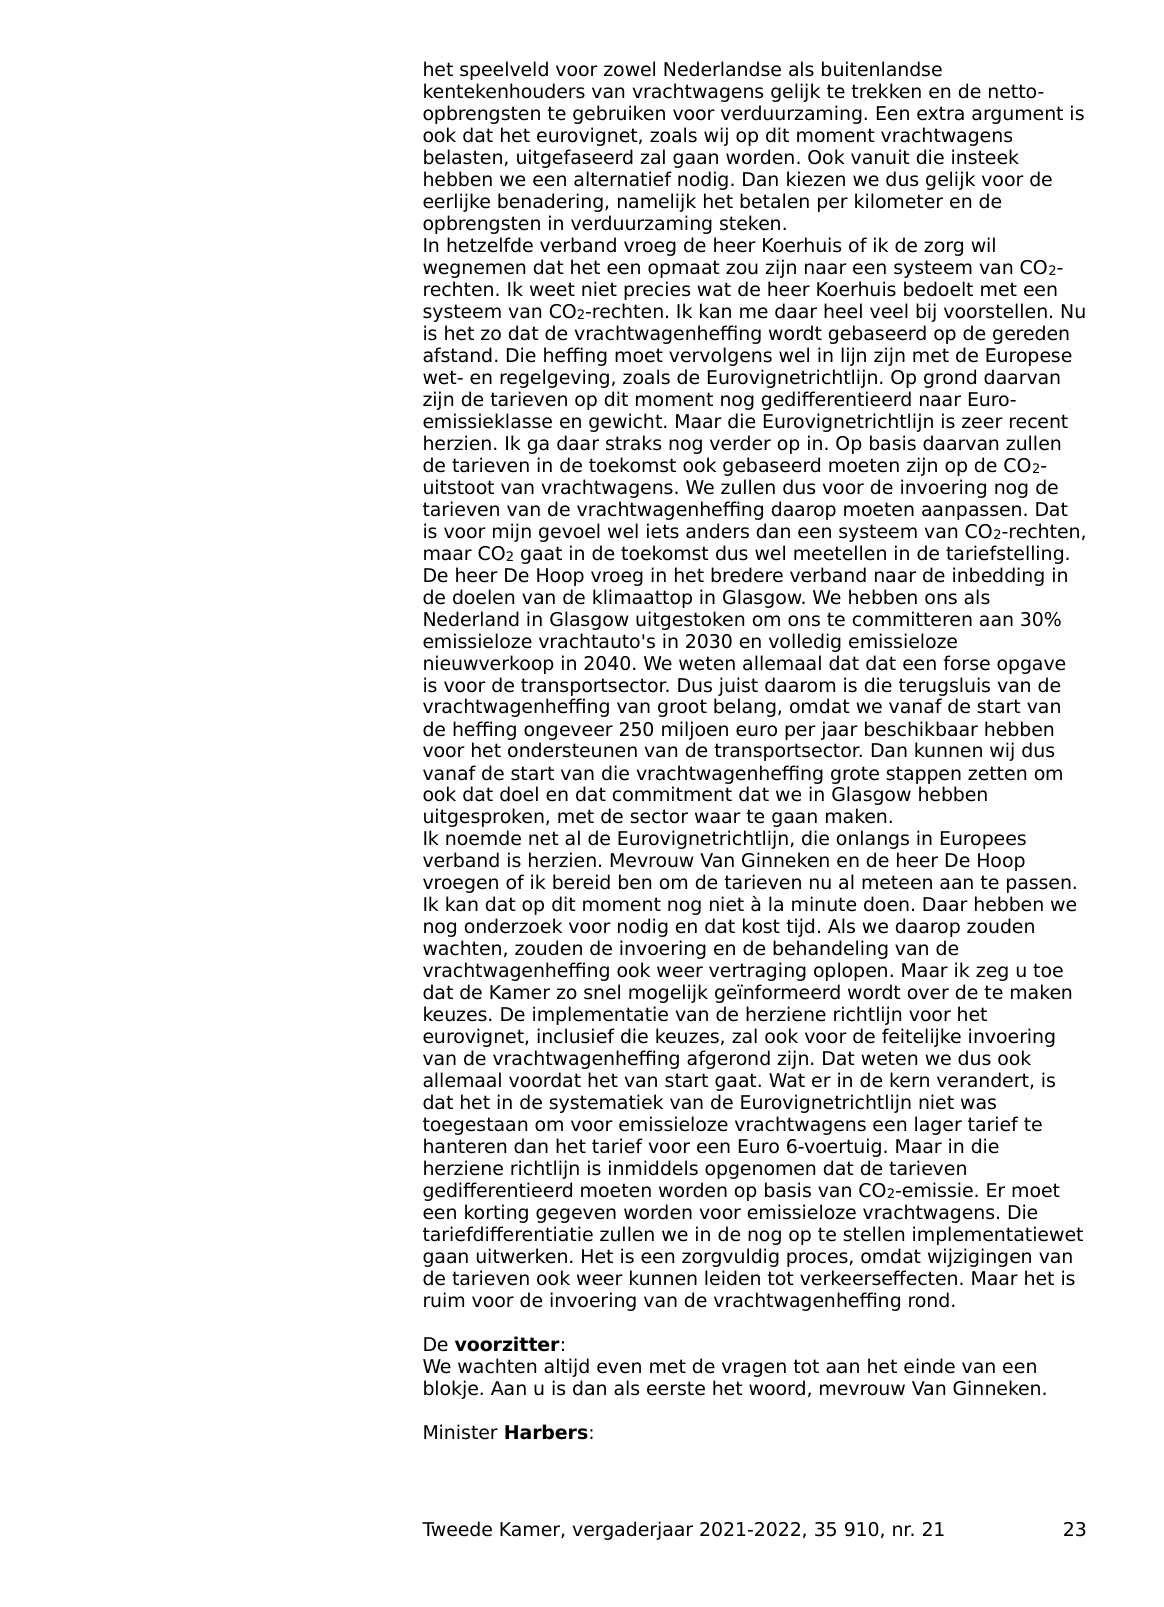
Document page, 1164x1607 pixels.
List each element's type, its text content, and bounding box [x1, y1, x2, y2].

text het speelveld voor zowel Nederlandse als buitenlandse kentekenhouders van vrachtwagens gelijk te trekken en de netto-opbrengsten te gebruiken voor verduurzaming. Een extra argument is ook dat het eurovignet, zoals wij op dit moment vrachtwagens belasten, uitgefaseerd zal gaan worden. Ook vanuit die insteek hebben we een alternatief nodig. Dan kiezen we dus gelijk voor de eerlijke benadering, namelijk het betalen per kilometer en de opbrengsten in verduurzaming steken. [422, 59, 1087, 235]
text We wachten altijd even met de vragen tot aan het einde van een blokje. Aan u is dan als eerste het woord, mevrouw Van Ginneken. [422, 1356, 1087, 1400]
text De heer De Hoop vroeg in het bredere verband naar de inbedding in de doelen van de klimaattop in Glasgow. We hebben ons als Nederland in Glasgow uitgestoken om ons te committeren aan 30% emissieloze vrachtauto's in 2030 en volledig emissieloze nieuwverkoop in 2040. We weten allemaal dat dat een forse opgave is voor de transportsector. Dus juist daarom is die terugsluis van de vrachtwagenheffing van groot belang, omdat we vanaf de start van de heffing ongeveer 250 miljoen euro per jaar beschikbaar hebben voor het ondersteunen van de transportsector. Dan kunnen wij dus vanaf de start van die vrachtwagenheffing grote stappen zetten om ook dat doel en dat commitment dat we in Glasgow hebben uitgesproken, met de sector waar te gaan maken. [422, 564, 1087, 828]
text Minister Harbers: [422, 1422, 1087, 1444]
text In hetzelfde verband vroeg de heer Koerhuis of ik de zorg wil wegnemen dat het een opmaat zou zijn naar een systeem van CO2-rechten. Ik weet niet precies wat de heer Koerhuis bedoelt met een systeem van CO2-rechten. Ik kan me daar heel veel bij voorstellen. Nu is het zo dat de vrachtwagenheffing wordt gebaseerd op de gereden afstand. Die heffing moet vervolgens wel in lijn zijn met de Europese wet- en regelgeving, zoals de Eurovignetrichtlijn. Op grond daarvan zijn de tarieven op dit moment nog gedifferentieerd naar Euro-emissieklasse en gewicht. Maar die Eurovignetrichtlijn is zeer recent herzien. Ik ga daar straks nog verder op in. Op basis daarvan zullen de tarieven in de toekomst ook gebaseerd moeten zijn op de CO2-uitstoot van vrachtwagens. We zullen dus voor de invoering nog de tarieven van de vrachtwagenheffing daarop moeten aanpassen. Dat is voor mijn gevoel wel iets anders dan een systeem van CO2-rechten, maar CO2 gaat in de toekomst dus wel meetellen in de tariefstelling. [422, 235, 1087, 564]
text De voorzitter: [422, 1334, 1087, 1356]
text Ik noemde net al de Eurovignetrichtlijn, die onlangs in Europees verband is herzien. Mevrouw Van Ginneken en de heer De Hoop vroegen of ik bereid ben om de tarieven nu al meteen aan te passen. Ik kan dat op dit moment nog niet à la minute doen. Daar hebben we nog onderzoek voor nodig en dat kost tijd. Als we daarop zouden wachten, zouden de invoering en de behandeling van de vrachtwagenheffing ook weer vertraging oplopen. Maar ik zeg u toe dat de Kamer zo snel mogelijk geïnformeerd wordt over de te maken keuzes. De implementatie van de herziene richtlijn voor het eurovignet, inclusief die keuzes, zal ook voor de feitelijke invoering van de vrachtwagenheffing afgerond zijn. Dat weten we dus ook allemaal voordat het van start gaat. Wat er in de kern verandert, is dat het in de systematiek van de Eurovignetrichtlijn niet was toegestaan om voor emissieloze vrachtwagens een lager tarief te hanteren dan het tarief voor een Euro 6-voertuig. Maar in die herziene richtlijn is inmiddels opgenomen dat de tarieven gedifferentieerd moeten worden op basis van CO2-emissie. Er moet een korting gegeven worden voor emissieloze vrachtwagens. Die tariefdifferentiatie zullen we in de nog op te stellen implementatiewet gaan uitwerken. Het is een zorgvuldig proces, omdat wijzigingen van de tarieven ook weer kunnen leiden tot verkeerseffecten. Maar het is ruim voor de invoering van de vrachtwagenheffing rond. [422, 828, 1087, 1312]
